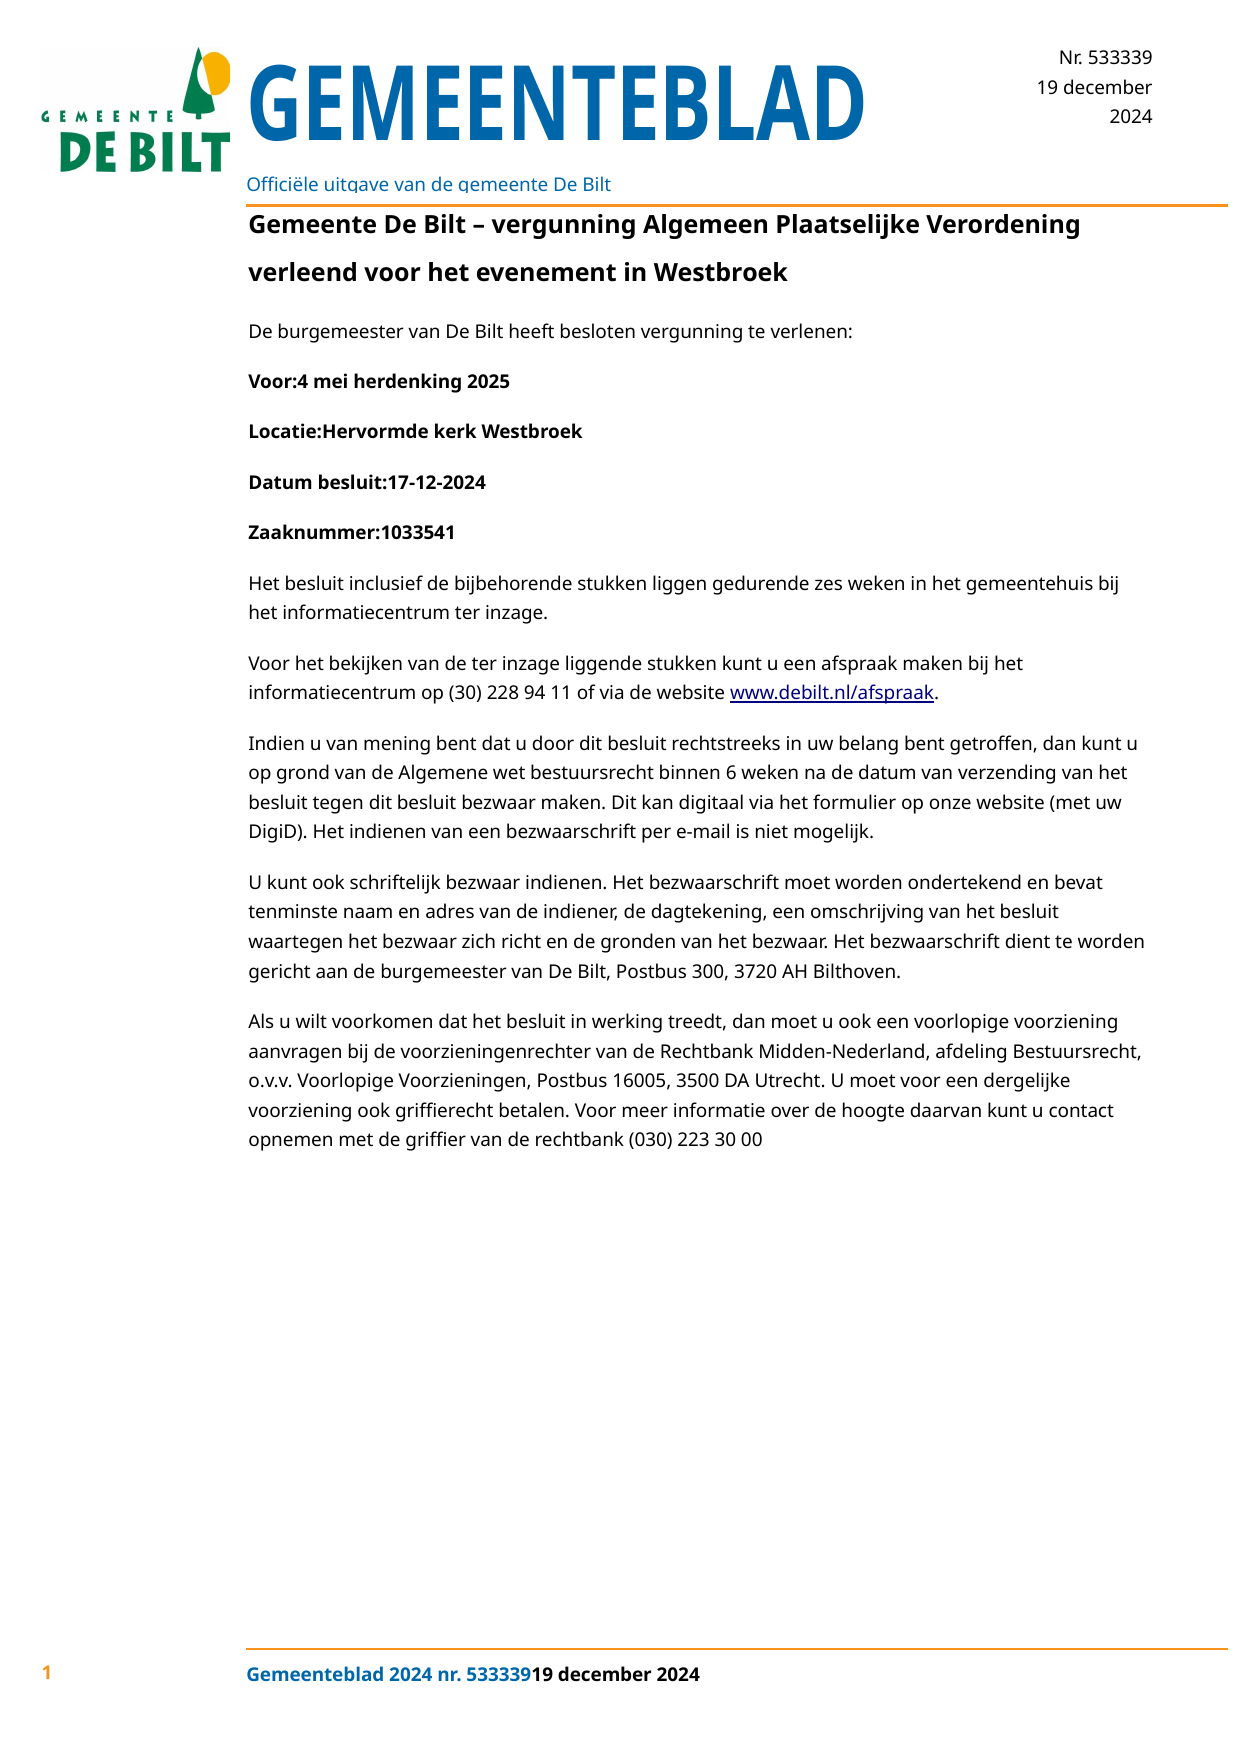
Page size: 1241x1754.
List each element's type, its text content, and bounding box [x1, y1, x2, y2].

text Locatie:Hervormde kerk Westbroek [248, 419, 1152, 444]
text Als u wilt voorkomen dat het besluit in werking treedt, dan moet u ook een voorlopige voorziening aanvragen bij de voorzieningenrechter van de Rechtbank Midden-Nederland, afdeling Bestuursrecht, o.v.v. Voorlopige Voorzieningen, Postbus 16005, 3500 DA Utrecht. U moet voor een dergelijke voorziening ook griffierecht betalen. Voor meer informatie over de hoogte daarvan kunt u contact opnemen met de griffier van de rechtbank (030) 223 30 00 [248, 1008, 1152, 1152]
text Indien u van mening bent dat u door dit besluit rechtstreeks in uw belang bent getroffen, dan kunt u op grond van de Algemene wet bestuursrecht binnen 6 weken na de datum van verzending van het besluit tegen dit besluit bezwaar maken. Dit kan digitaal via het formulier op onze website (met uw DigiD). Het indienen van een bezwaarschrift per e-mail is niet mogelijk. [248, 730, 1152, 844]
text Datum besluit:17-12-2024 [248, 469, 1152, 495]
text Gemeente De Bilt – vergunning Algemeen Plaatselijke Verordening verleend voor het evenement in Westbroek [248, 207, 1152, 288]
text Voor:4 mei herdenking 2025 [248, 368, 1152, 394]
text Het besluit inclusief de bijbehorende stukken liggen gedurende zes weken in het gemeentehuis bij het informatiecentrum ter inzage. [248, 570, 1152, 625]
picture [41, 47, 231, 172]
text U kunt ook schriftelijk bezwaar indienen. Het bezwaarschrift moet worden ondertekend en bevat tenminste naam en adres van de indiener, de dagtekening, een omschrijving van het besluit waartegen het bezwaar zich richt en de gronden van het bezwaar. Het bezwaarschrift dient te worden gericht aan de burgemeester van De Bilt, Postbus 300, 3720 AH Bilthoven. [248, 869, 1152, 984]
text Zaaknummer:1033541 [248, 519, 1152, 545]
text De burgemeester van De Bilt heeft besloten vergunning te verlenen: [248, 318, 1152, 344]
text Voor het bekijken van de ter inzage liggende stukken kunt u een afspraak maken bij het informatiecentrum op (30) 228 94 11 of via de website www.debilt.nl/afspraak. [248, 650, 1152, 705]
